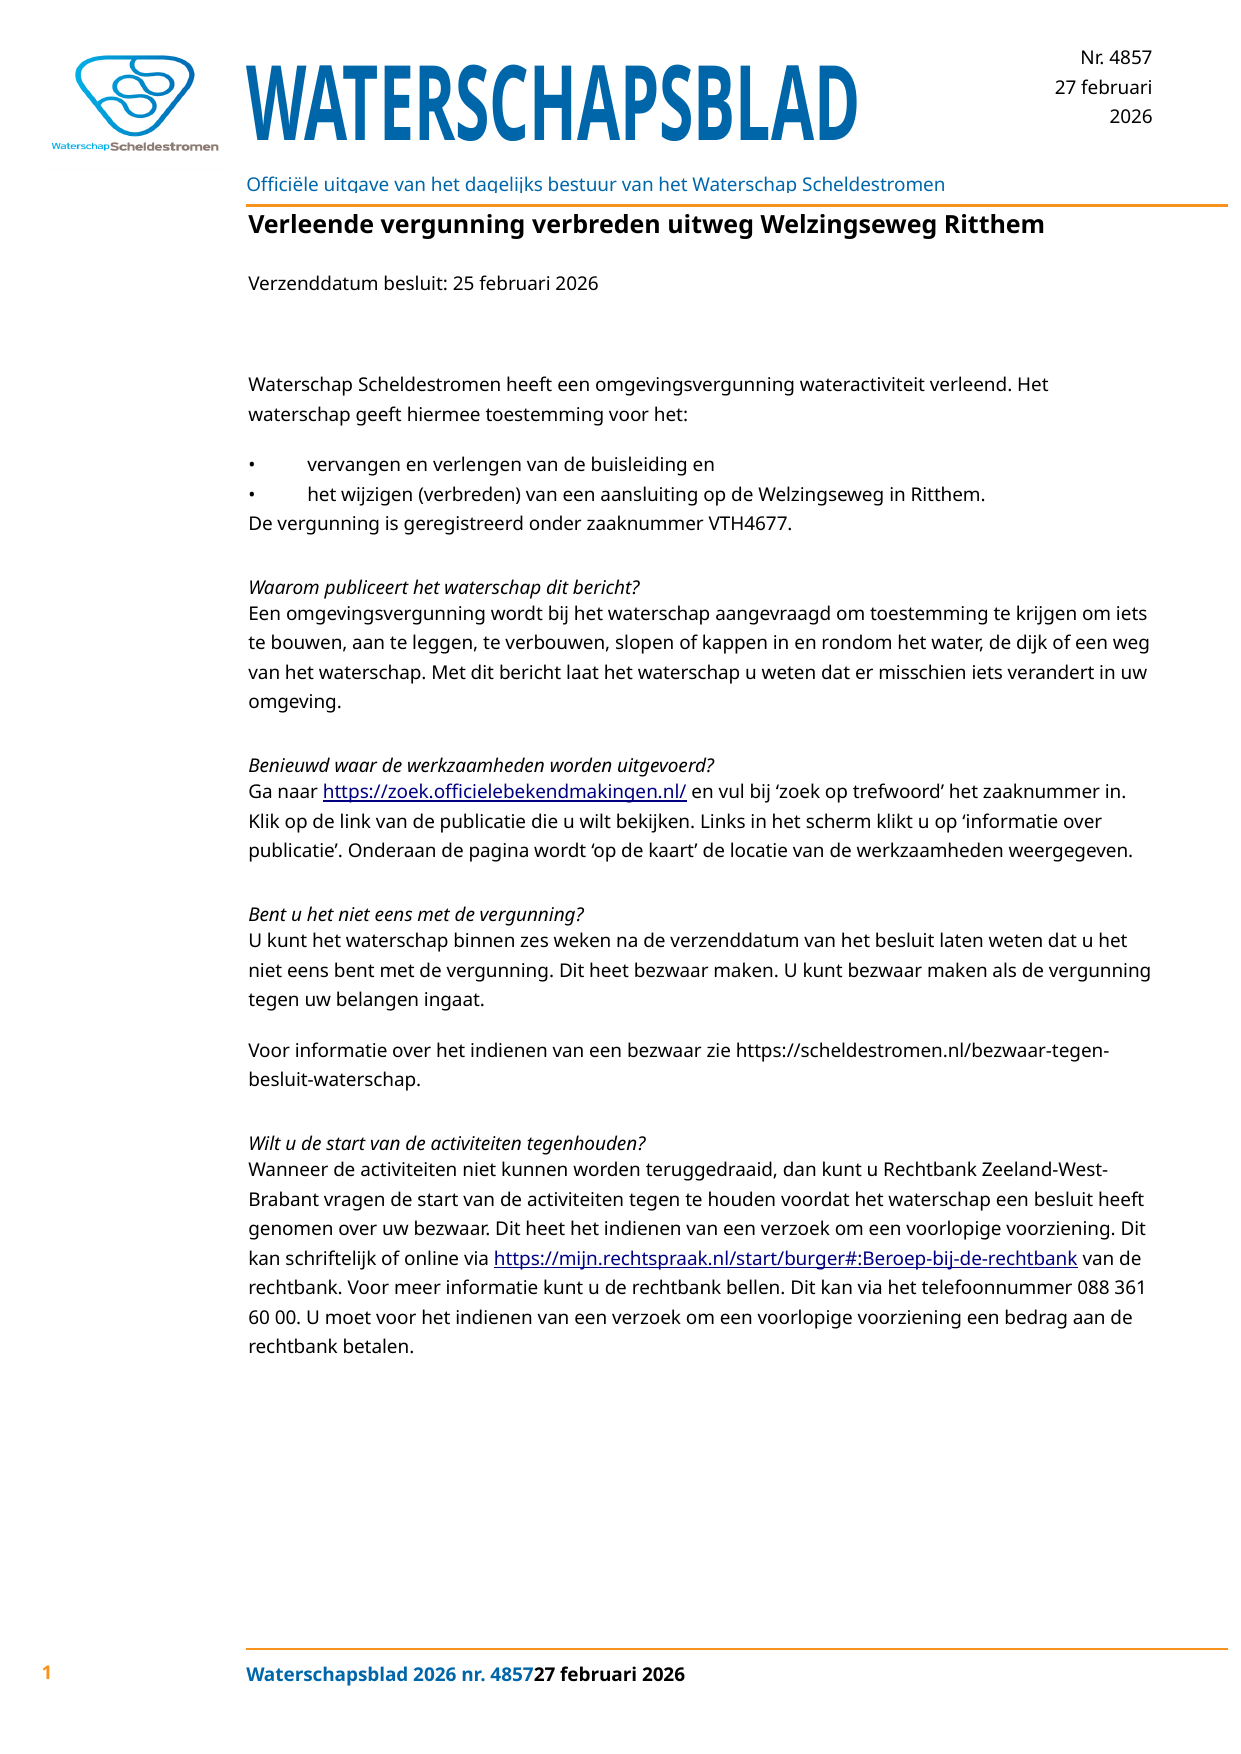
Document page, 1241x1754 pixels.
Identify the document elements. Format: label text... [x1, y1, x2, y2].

text Benieuwd waar de werkzaamheden worden uitgevoerd? [248, 753, 1152, 778]
text U kunt het waterschap binnen zes weken na de verzenddatum van het besluit laten weten dat u het niet eens bent met de vergunning. Dit heet bezwaar maken. U kunt bezwaar maken als de vergunning tegen uw belangen ingaat. [248, 927, 1152, 1012]
text Voor informatie over het indienen van een bezwaar zie https://scheldestromen.nl/bezwaar-tegen-besluit-waterschap. [248, 1037, 1152, 1092]
list het wijzigen (verbreden) van een aansluiting op de Welzingseweg in Ritthem. [248, 481, 1152, 506]
text Verzenddatum besluit: 25 februari 2026 [248, 270, 1152, 296]
text Een omgevingsvergunning wordt bij het waterschap aangevraagd om toestemming te krijgen om iets te bouwen, aan te leggen, te verbouwen, slopen of kappen in en rondom het water, de dijk of een weg van het waterschap. Met dit bericht laat het waterschap u weten dat er misschien iets verandert in uw omgeving. [248, 600, 1152, 714]
text Waterschap Scheldestromen heeft een omgevingsvergunning wateractiviteit verleend. Het waterschap geeft hiermee toestemming voor het: [248, 371, 1152, 426]
text Waarom publiceert het waterschap dit bericht? [248, 574, 1152, 600]
text Wanneer de activiteiten niet kunnen worden teruggedraaid, dan kunt u Rechtbank Zeeland-West-Brabant vragen de start van de activiteiten tegen te houden voordat het waterschap een besluit heeft genomen over uw bezwaar. Dit heet het indienen van een verzoek om een voorlopige voorziening. Dit kan schriftelijk of online via https://mijn.rechtspraak.nl/start/burger#:Beroep-bij-de-rechtbank van de rechtbank. Voor meer informatie kunt u de rechtbank bellen. Dit kan via het telefoonnummer 088 361 60 00. U moet voor het indienen van een verzoek om een voorlopige voorziening een bedrag aan de rechtbank betalen. [248, 1156, 1152, 1359]
list vervangen en verlengen van de buisleiding en [248, 451, 1152, 477]
text De vergunning is geregistreerd onder zaaknummer VTH4677. [248, 510, 1152, 536]
text Verleende vergunning verbreden uitweg Welzingseweg Ritthem [248, 207, 1152, 241]
picture [41, 47, 231, 172]
text Ga naar https://zoek.officielebekendmakingen.nl/ en vul bij ‘zoek op trefwoord’ het zaaknummer in. Klik op de link van de publicatie die u wilt bekijken. Links in het scherm klikt u op ‘informatie over publicatie’. Onderaan de pagina wordt ‘op de kaart’ de locatie van de werkzaamheden weergegeven. [248, 778, 1152, 863]
text Wilt u de start van de activiteiten tegenhouden? [248, 1130, 1152, 1156]
text Bent u het niet eens met de vergunning? [248, 902, 1152, 927]
